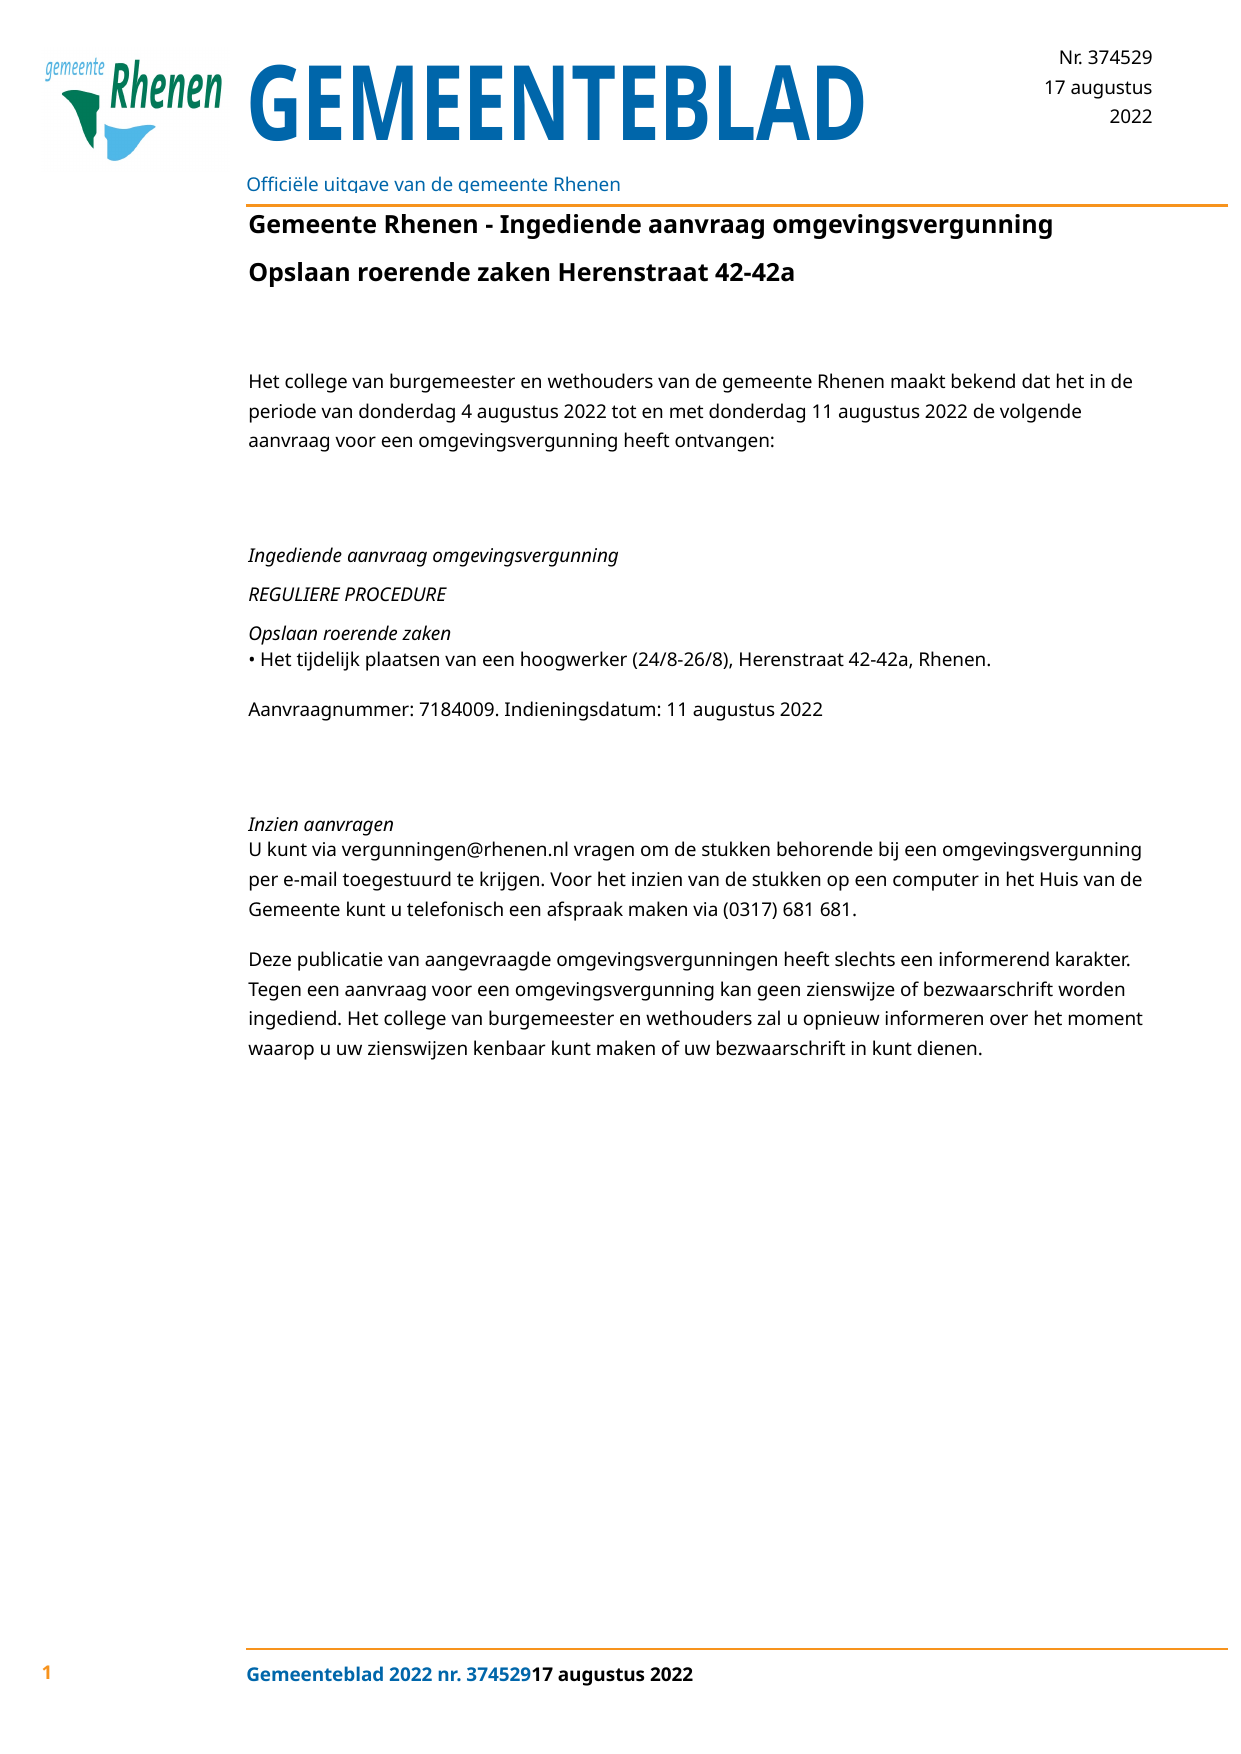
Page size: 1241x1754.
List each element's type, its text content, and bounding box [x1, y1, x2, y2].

text Deze publicatie van aangevraagde omgevingsvergunningen heeft slechts een informerend karakter. Tegen een aanvraag voor een omgevingsvergunning kan geen zienswijze of bezwaarschrift worden ingediend. Het college van burgemeester en wethouders zal u opnieuw informeren over het moment waarop u uw zienswijzen kenbaar kunt maken of uw bezwaarschrift in kunt dienen. [248, 946, 1152, 1061]
text U kunt via vergunningen@rhenen.nl vragen om de stukken behorende bij een omgevingsvergunning per e-mail toegestuurd te krijgen. Voor het inzien van de stukken op een computer in het Huis van de Gemeente kunt u telefonisch een afspraak maken via (0317) 681 681. [248, 837, 1152, 922]
text Ingediende aanvraag omgevingsvergunning [248, 542, 1152, 568]
text Aanvraagnummer: 7184009. Indieningsdatum: 11 augustus 2022 [248, 697, 1152, 722]
picture [41, 47, 231, 172]
text • Het tijdelijk plaatsen van een hoogwerker (24/8-26/8), Herenstraat 42-42a, Rhenen. [248, 646, 1152, 672]
text Opslaan roerende zaken [248, 620, 1152, 646]
text Gemeente Rhenen - Ingediende aanvraag omgevingsvergunning Opslaan roerende zaken Herenstraat 42-42a [248, 207, 1152, 288]
text Inzien aanvragen [248, 811, 1152, 837]
text Het college van burgemeester en wethouders van de gemeente Rhenen maakt bekend dat het in de periode van donderdag 4 augustus 2022 tot en met donderdag 11 augustus 2022 de volgende aanvraag voor een omgevingsvergunning heeft ontvangen: [248, 368, 1152, 453]
text REGULIERE PROCEDURE [248, 581, 1152, 607]
